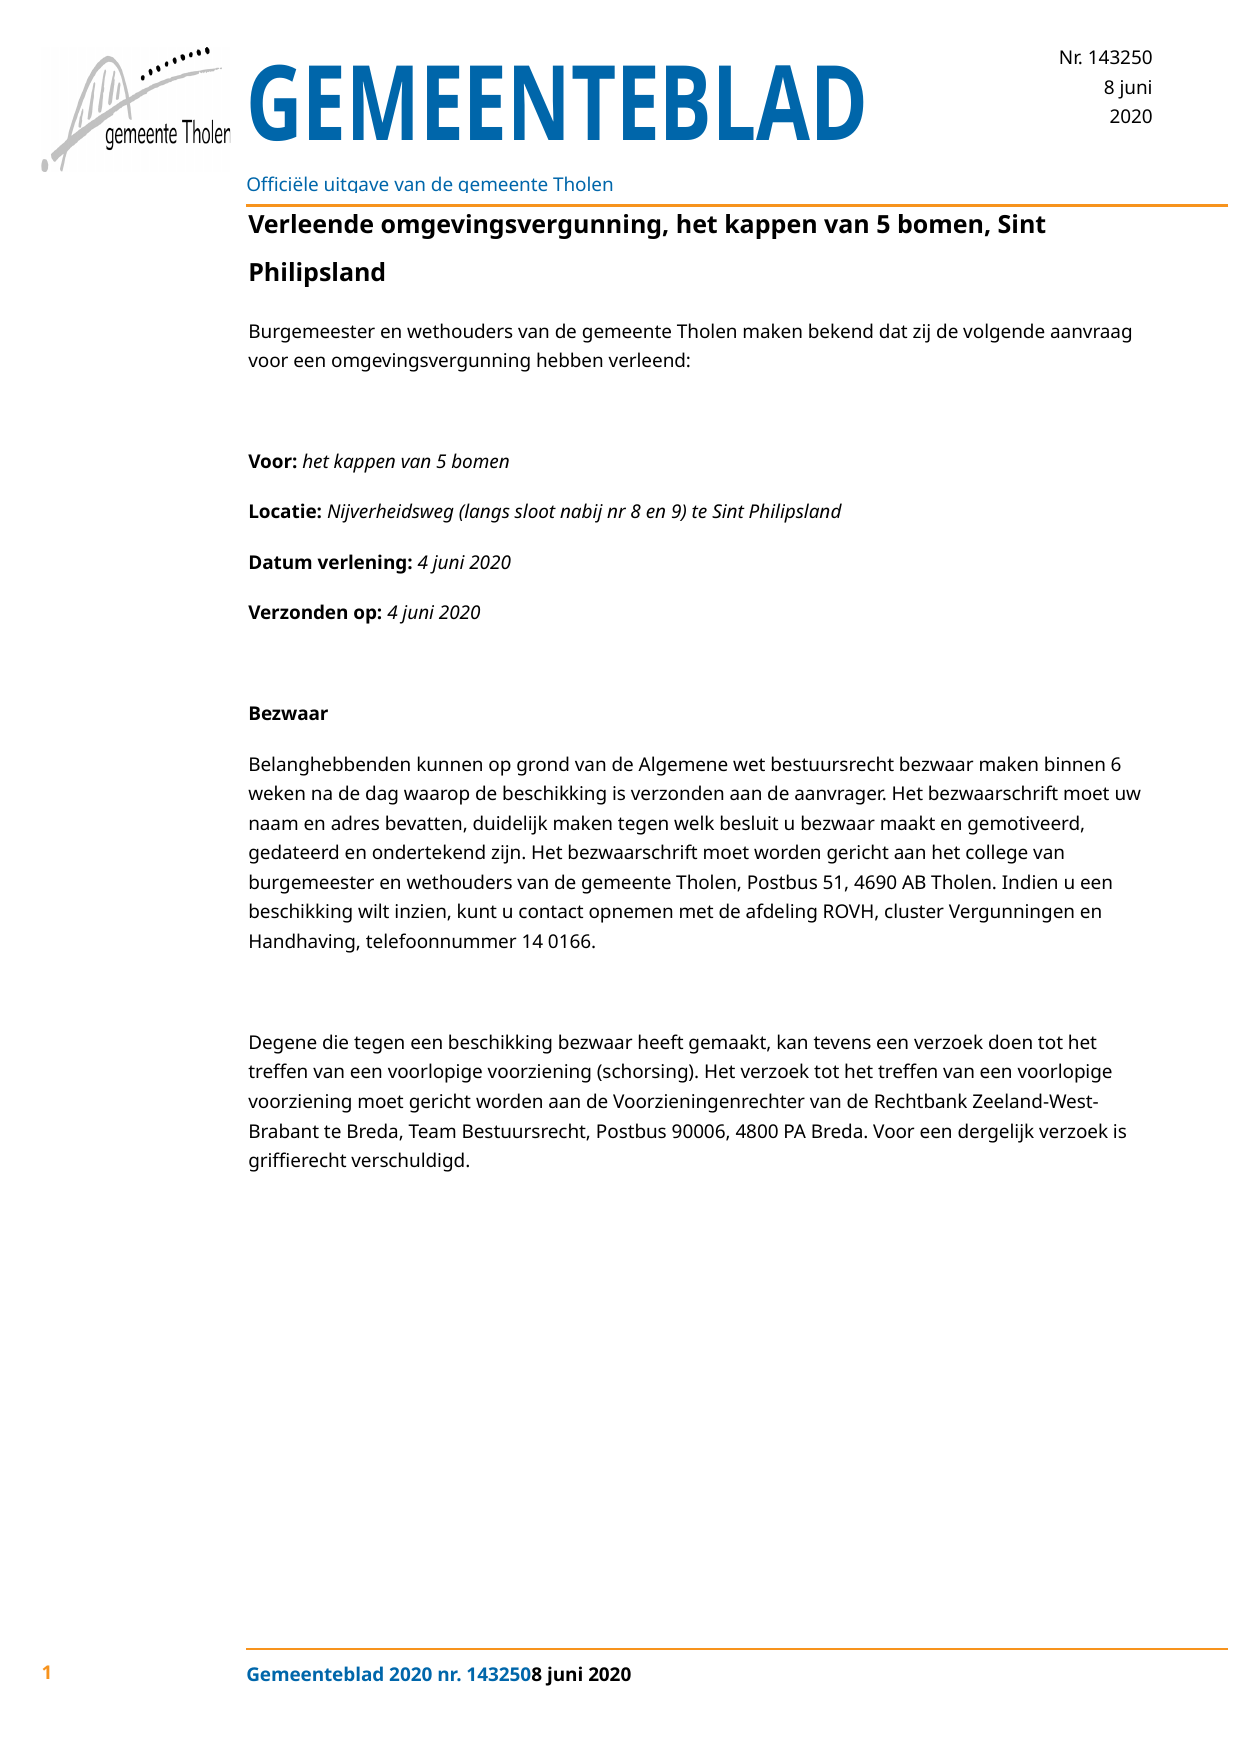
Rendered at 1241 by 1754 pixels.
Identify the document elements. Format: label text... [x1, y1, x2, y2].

picture [41, 47, 231, 172]
text Verzonden op: 4 juni 2020 [248, 599, 1152, 625]
text Voor: het kappen van 5 bomen [248, 448, 1152, 474]
text Locatie: Nijverheidsweg (langs sloot nabij nr 8 en 9) te Sint Philipsland [248, 499, 1152, 524]
text Burgemeester en wethouders van de gemeente Tholen maken bekend dat zij de volgende aanvraag voor een omgevingsvergunning hebben verleend: [248, 318, 1152, 373]
text Verleende omgevingsvergunning, het kappen van 5 bomen, Sint Philipsland [248, 207, 1152, 288]
text Degene die tegen een beschikking bezwaar heeft gemaakt, kan tevens een verzoek doen tot het treffen van een voorlopige voorziening (schorsing). Het verzoek tot het treffen van een voorlopige voorziening moet gericht worden aan de Voorzieningenrechter van de Rechtbank Zeeland-West-Brabant te Breda, Team Bestuursrecht, Postbus 90006, 4800 PA Breda. Voor een dergelijk verzoek is griffierecht verschuldigd. [248, 1029, 1152, 1173]
text Belanghebbenden kunnen op grond van de Algemene wet bestuursrecht bezwaar maken binnen 6 weken na de dag waarop de beschikking is verzonden aan de aanvrager. Het bezwaarschrift moet uw naam en adres bevatten, duidelijk maken tegen welk besluit u bezwaar maakt en gemotiveerd, gedateerd en ondertekend zijn. Het bezwaarschrift moet worden gericht aan het college van burgemeester en wethouders van de gemeente Tholen, Postbus 51, 4690 AB Tholen. Indien u een beschikking wilt inzien, kunt u contact opnemen met de afdeling ROVH, cluster Vergunningen en Handhaving, telefoonnummer 14 0166. [248, 751, 1152, 954]
text Bezwaar [248, 700, 1152, 726]
text Datum verlening: 4 juni 2020 [248, 549, 1152, 575]
